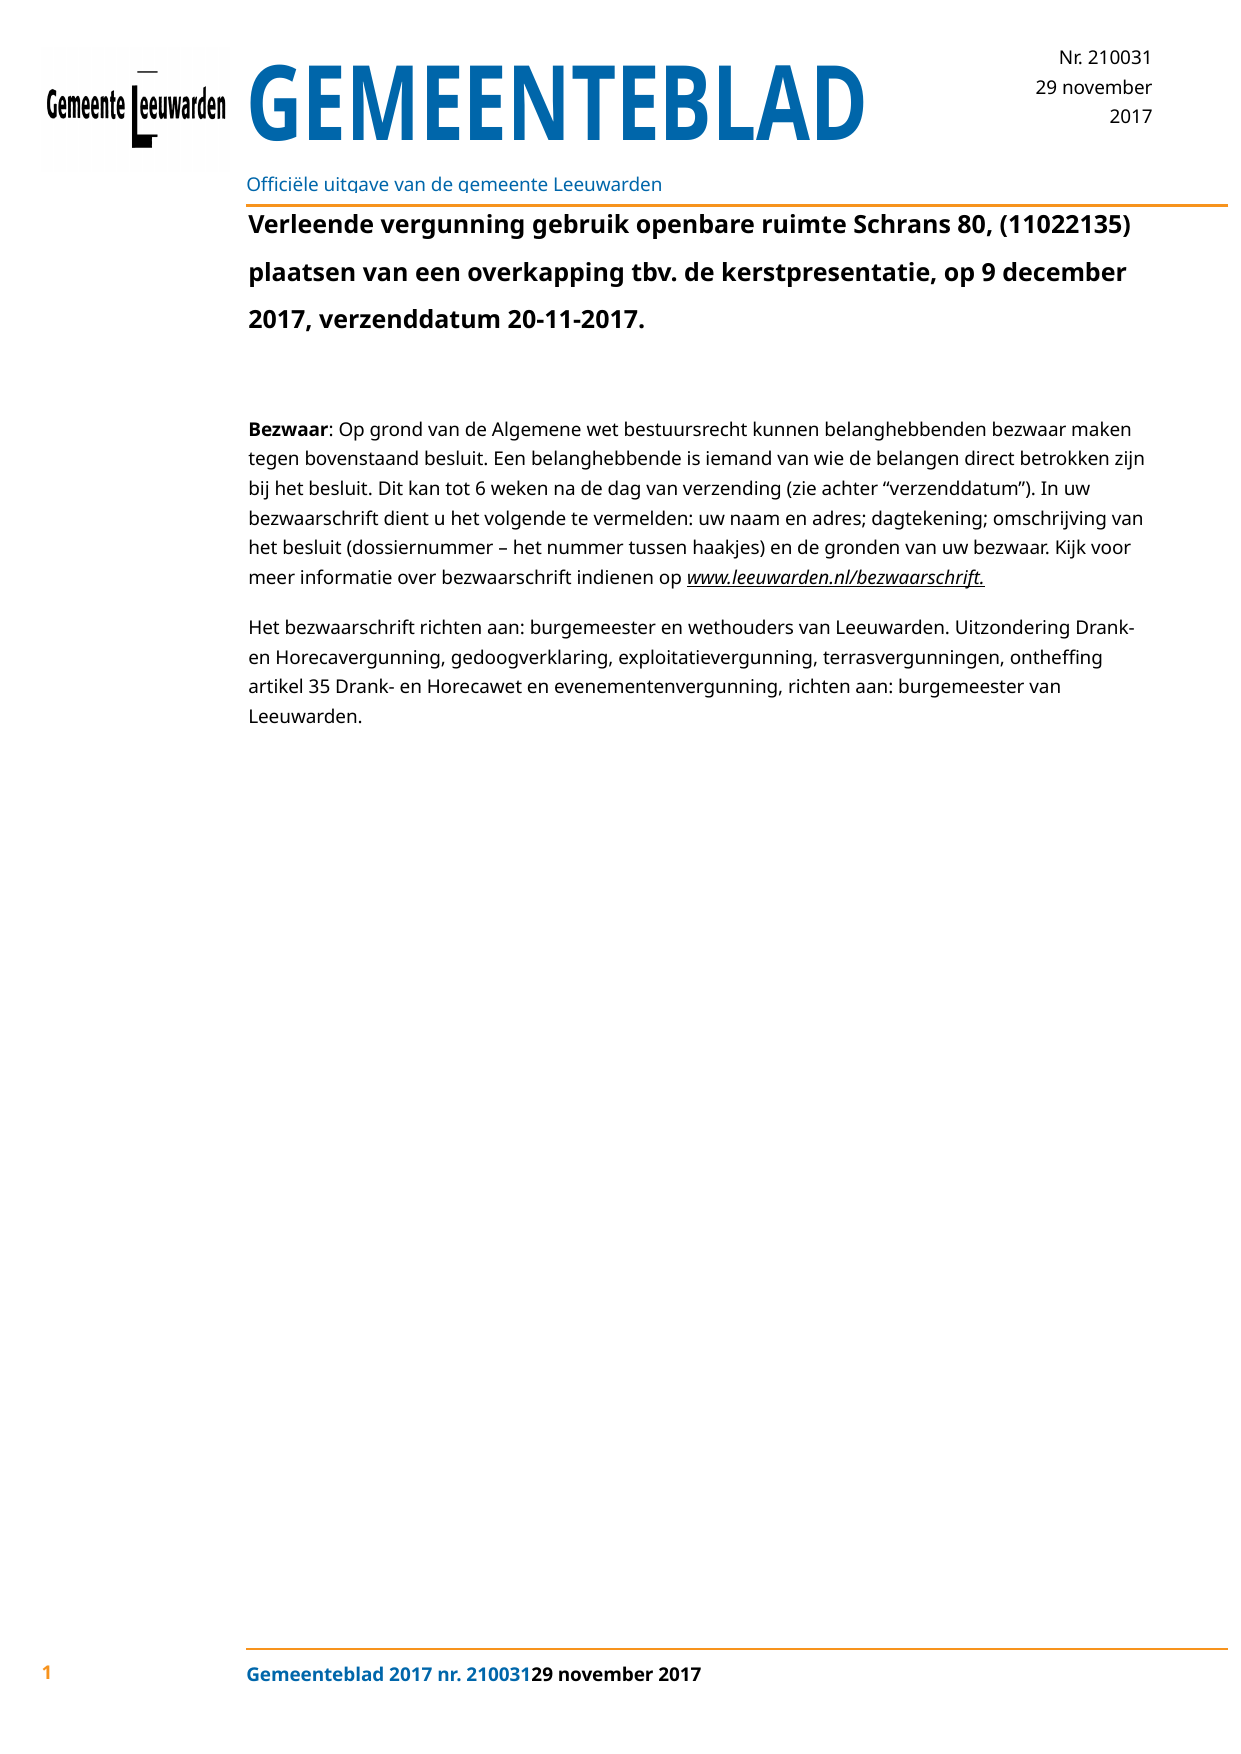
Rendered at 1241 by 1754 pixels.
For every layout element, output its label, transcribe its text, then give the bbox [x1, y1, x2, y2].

text Verleende vergunning gebruik openbare ruimte Schrans 80, (11022135) plaatsen van een overkapping tbv. de kerstpresentatie, op 9 december 2017, verzenddatum 20-11-2017. [248, 207, 1152, 336]
text Bezwaar: Op grond van de Algemene wet bestuursrecht kunnen belanghebbenden bezwaar maken tegen bovenstaand besluit. Een belanghebbende is iemand van wie de belangen direct betrokken zijn bij het besluit. Dit kan tot 6 weken na de dag van verzending (zie achter “verzenddatum”). In uw bezwaarschrift dient u het volgende te vermelden: uw naam en adres; dagtekening; omschrijving van het besluit (dossiernummer – het nummer tussen haakjes) en de gronden van uw bezwaar. Kijk voor meer informatie over bezwaarschrift indienen op www.leeuwarden.nl/bezwaarschrift. [248, 416, 1152, 589]
text Het bezwaarschrift richten aan: burgemeester en wethouders van Leeuwarden. Uitzondering Drank- en Horecavergunning, gedoogverklaring, exploitatievergunning, terrasvergunningen, ontheffing artikel 35 Drank- en Horecawet en evenementenvergunning, richten aan: burgemeester van Leeuwarden. [248, 614, 1152, 729]
picture [41, 47, 231, 172]
